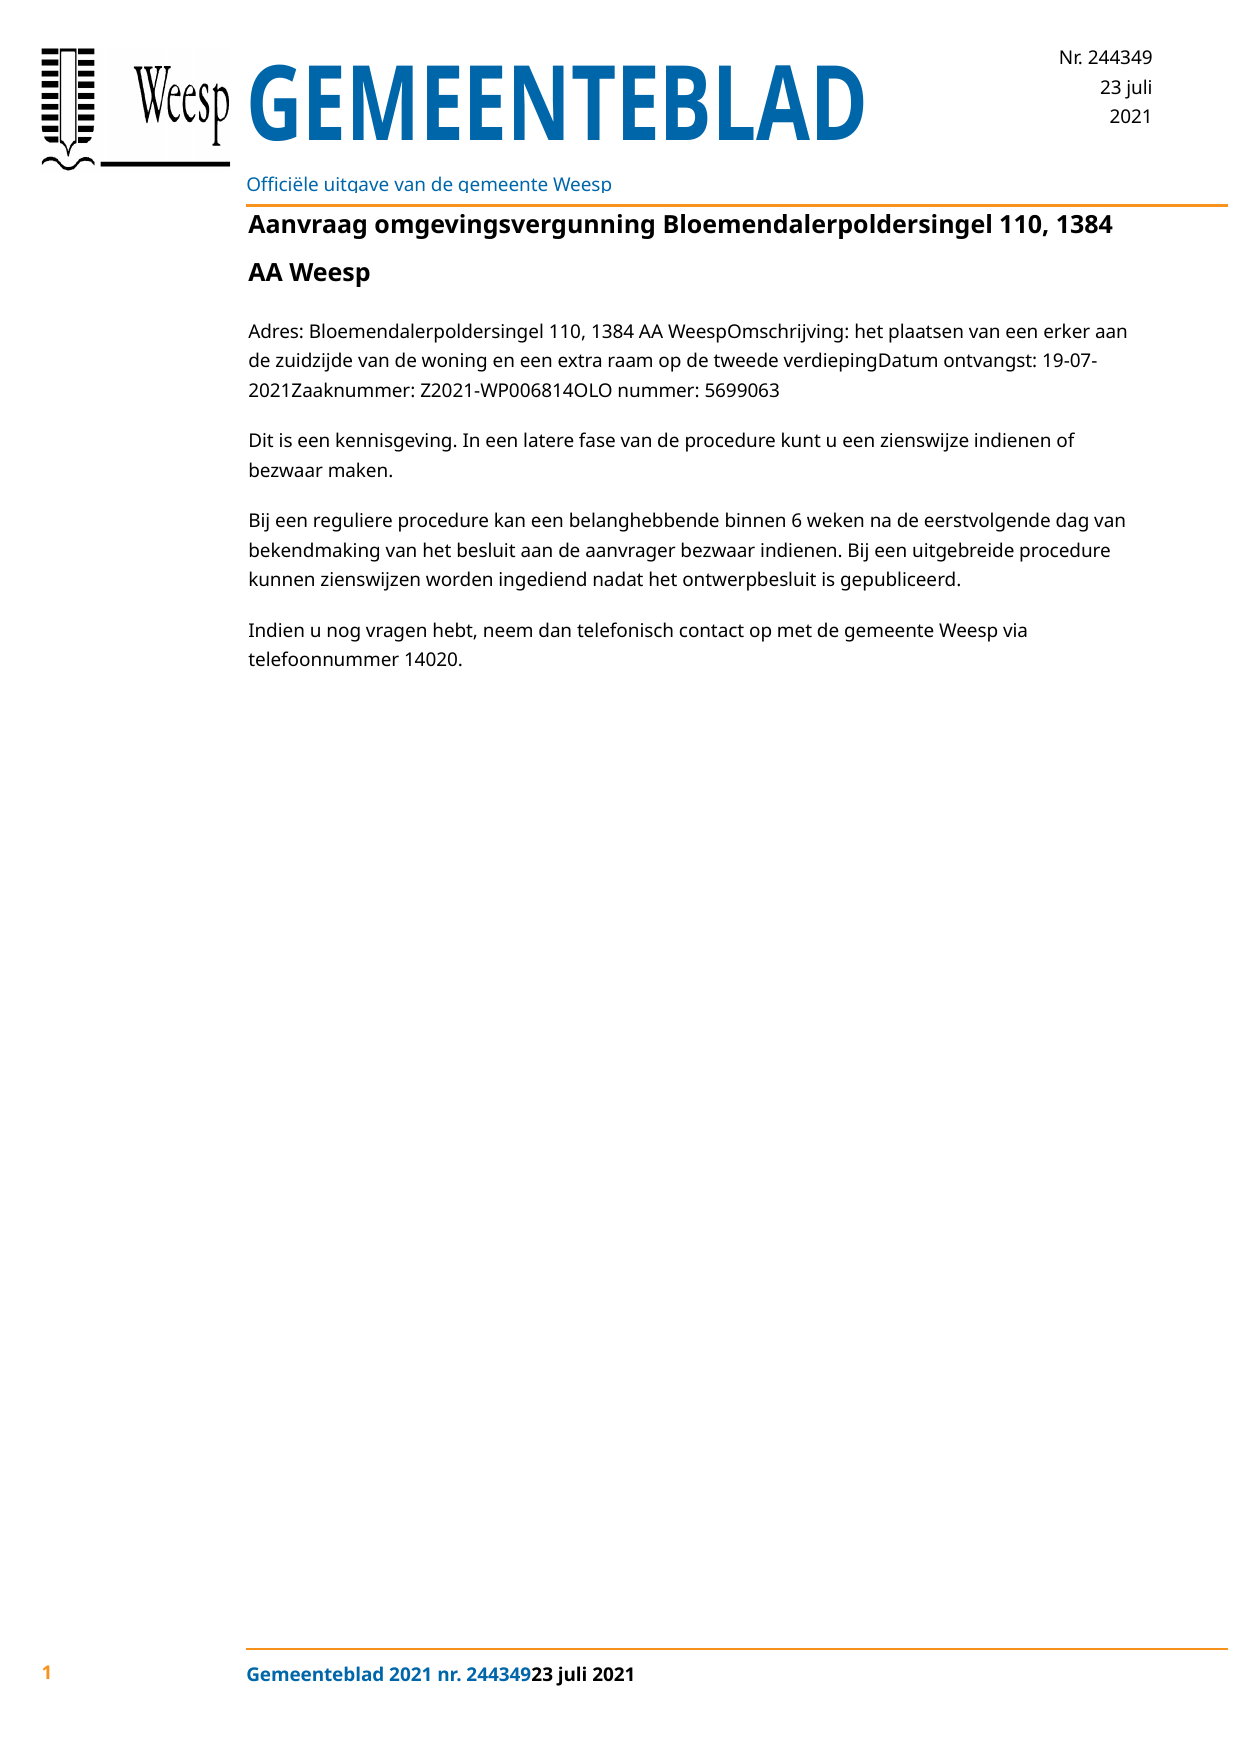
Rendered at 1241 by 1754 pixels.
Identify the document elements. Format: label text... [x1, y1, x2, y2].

picture [41, 47, 231, 172]
text Bij een reguliere procedure kan een belanghebbende binnen 6 weken na de eerstvolgende dag van bekendmaking van het besluit aan de aanvrager bezwaar indienen. Bij een uitgebreide procedure kunnen zienswijzen worden ingediend nadat het ontwerpbesluit is gepubliceerd. [248, 507, 1152, 592]
text Adres: Bloemendalerpoldersingel 110, 1384 AA WeespOmschrijving: het plaatsen van een erker aan de zuidzijde van de woning en een extra raam op de tweede verdiepingDatum ontvangst: 19-07-2021Zaaknummer: Z2021-WP006814OLO nummer: 5699063 [248, 318, 1152, 403]
text Indien u nog vragen hebt, neem dan telefonisch contact op met de gemeente Weesp via telefoonnummer 14020. [248, 617, 1152, 672]
text Aanvraag omgevingsvergunning Bloemendalerpoldersingel 110, 1384 AA Weesp [248, 207, 1152, 288]
text Dit is een kennisgeving. In een latere fase van de procedure kunt u een zienswijze indienen of bezwaar maken. [248, 427, 1152, 483]
